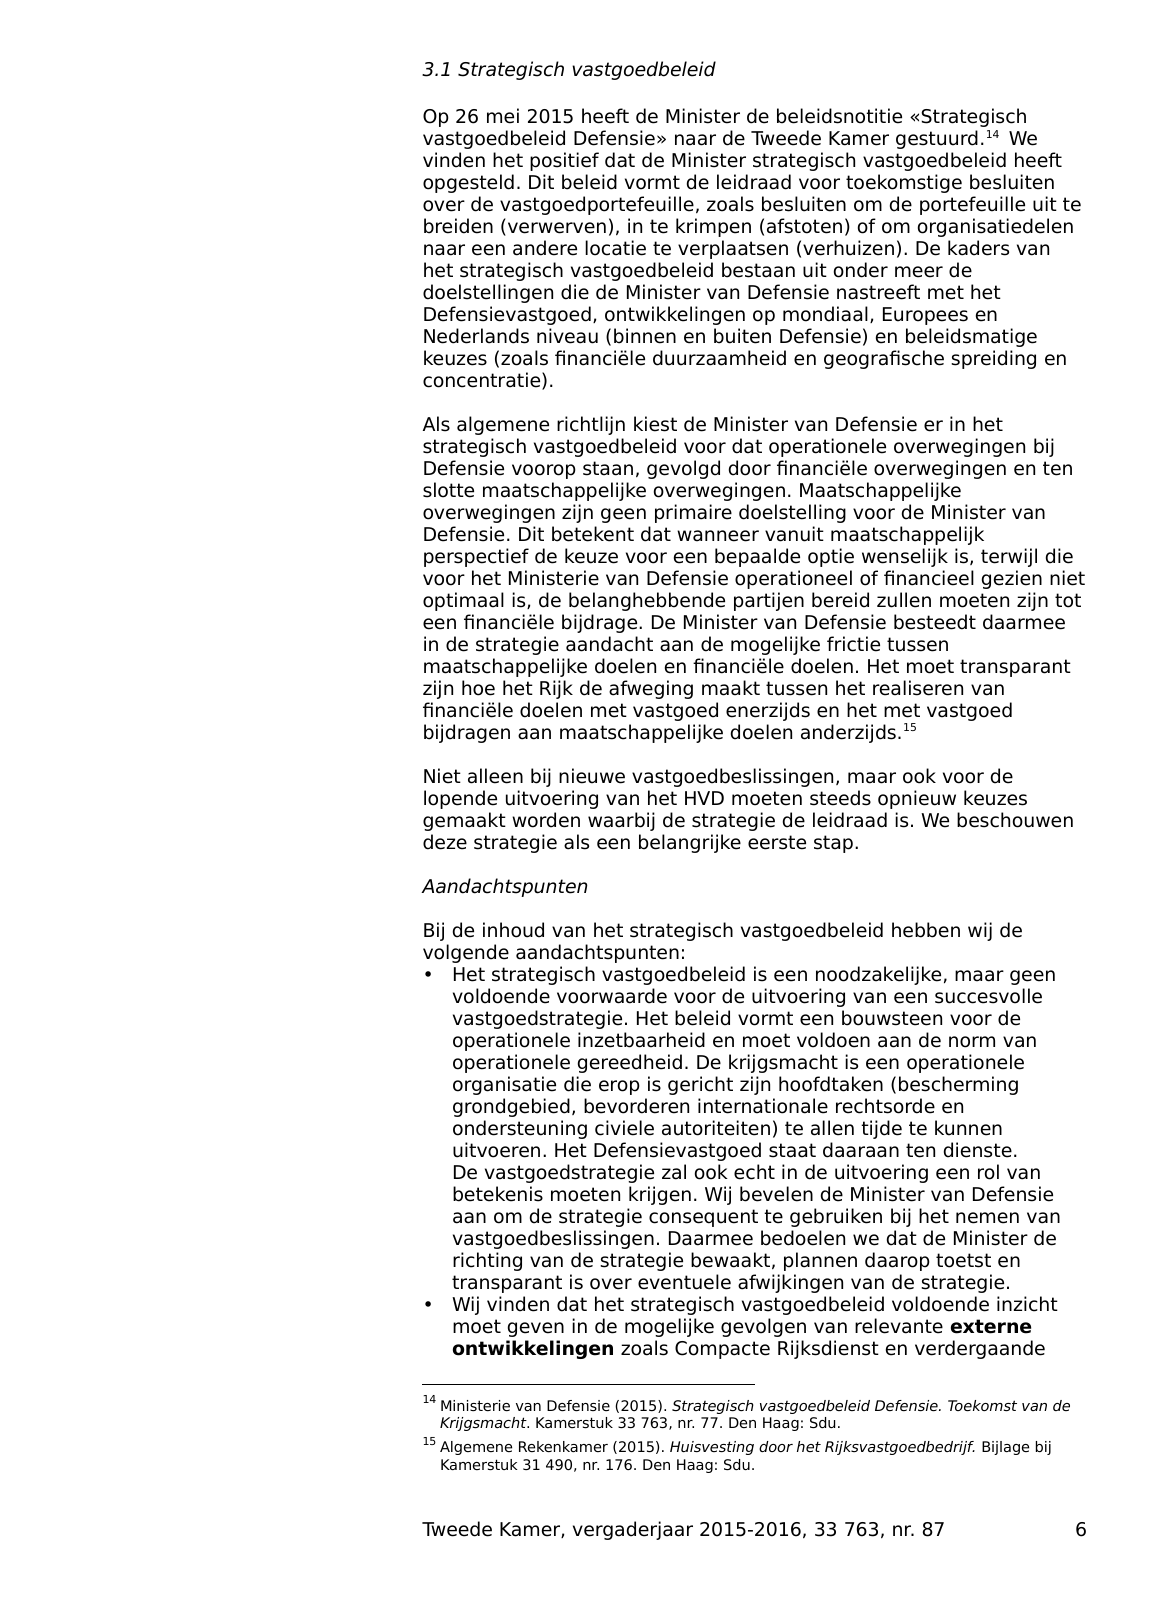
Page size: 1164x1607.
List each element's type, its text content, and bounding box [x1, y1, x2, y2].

subtitle 3.1 Strategisch vastgoedbeleid [422, 59, 1087, 81]
text Bij de inhoud van het strategisch vastgoedbeleid hebben wij de volgende aandachtspunten: [422, 920, 1087, 964]
text Niet alleen bij nieuwe vastgoedbeslissingen, maar ook voor de lopende uitvoering van het HVD moeten steeds opnieuw keuzes gemaakt worden waarbij de strategie de leidraad is. We beschouwen deze strategie als een belangrijke eerste stap. [422, 766, 1087, 854]
subtitle Aandachtspunten [422, 876, 1087, 898]
text Als algemene richtlijn kiest de Minister van Defensie er in het strategisch vastgoedbeleid voor dat operationele overwegingen bij Defensie voorop staan, gevolgd door financiële overwegingen en ten slotte maatschappelijke overwegingen. Maatschappelijke overwegingen zijn geen primaire doelstelling voor de Minister van Defensie. Dit betekent dat wanneer vanuit maatschappelijk perspectief de keuze voor een bepaalde optie wenselijk is, terwijl die voor het Ministerie van Defensie operationeel of financieel gezien niet optimaal is, de belanghebbende partijen bereid zullen moeten zijn tot een financiële bijdrage. De Minister van Defensie besteedt daarmee in de strategie aandacht aan de mogelijke frictie tussen maatschappelijke doelen en financiële doelen. Het moet transparant zijn hoe het Rijk de afweging maakt tussen het realiseren van financiële doelen met vastgoed enerzijds en het met vastgoed bijdragen aan maatschappelijke doelen anderzijds. [422, 414, 1087, 744]
text De vastgoedstrategie zal ook echt in de uitvoering een rol van betekenis moeten krijgen. Wij bevelen de Minister van Defensie aan om de strategie consequent te gebruiken bij het nemen van vastgoedbeslissingen. Daarmee bedoelen we dat de Minister de richting van de strategie bewaakt, plannen daarop toetst en transparant is over eventuele afwijkingen van de strategie. [452, 1162, 1087, 1294]
text Op 26 mei 2015 heeft de Minister de beleidsnotitie «Strategisch vastgoedbeleid Defensie» naar de Tweede Kamer gestuurd. We vinden het positief dat de Minister strategisch vastgoedbeleid heeft opgesteld. Dit beleid vormt de leidraad voor toekomstige besluiten over de vastgoedportefeuille, zoals besluiten om de portefeuille uit te breiden (verwerven), in te krimpen (afstoten) of om organisatiedelen naar een andere locatie te verplaatsen (verhuizen). De kaders van het strategisch vastgoedbeleid bestaan uit onder meer de doelstellingen die de Minister van Defensie nastreeft met het Defensievastgoed, ontwikkelingen op mondiaal, Europees en Nederlands niveau (binnen en buiten Defensie) en beleidsmatige keuzes (zoals financiële duurzaamheid en geografische spreiding en concentratie). [422, 106, 1087, 392]
text • Het strategisch vastgoedbeleid is een noodzakelijke, maar geen voldoende voorwaarde voor de uitvoering van een succesvolle vastgoedstrategie. Het beleid vormt een bouwsteen voor de operationele inzetbaarheid en moet voldoen aan de norm van operationele gereedheid. De krijgsmacht is een operationele organisatie die erop is gericht zijn hoofdtaken (bescherming grondgebied, bevorderen internationale rechtsorde en ondersteuning civiele autoriteiten) te allen tijde te kunnen uitvoeren. Het Defensievastgoed staat daaraan ten dienste. [422, 964, 1087, 1162]
text Ministerie van Defensie (2015). Strategisch vastgoedbeleid Defensie. Toekomst van de Krijgsmacht. Kamerstuk 33 763, nr. 77. Den Haag: Sdu. [422, 1393, 1087, 1432]
text • Wij vinden dat het strategisch vastgoedbeleid voldoende inzicht moet geven in de mogelijke gevolgen van relevante externe ontwikkelingen zoals Compacte Rijksdienst en verdergaande [422, 1294, 1087, 1360]
text Algemene Rekenkamer (2015). Huisvesting door het Rijksvastgoedbedrijf. Bijlage bij Kamerstuk 31 490, nr. 176. Den Haag: Sdu. [422, 1435, 1087, 1474]
